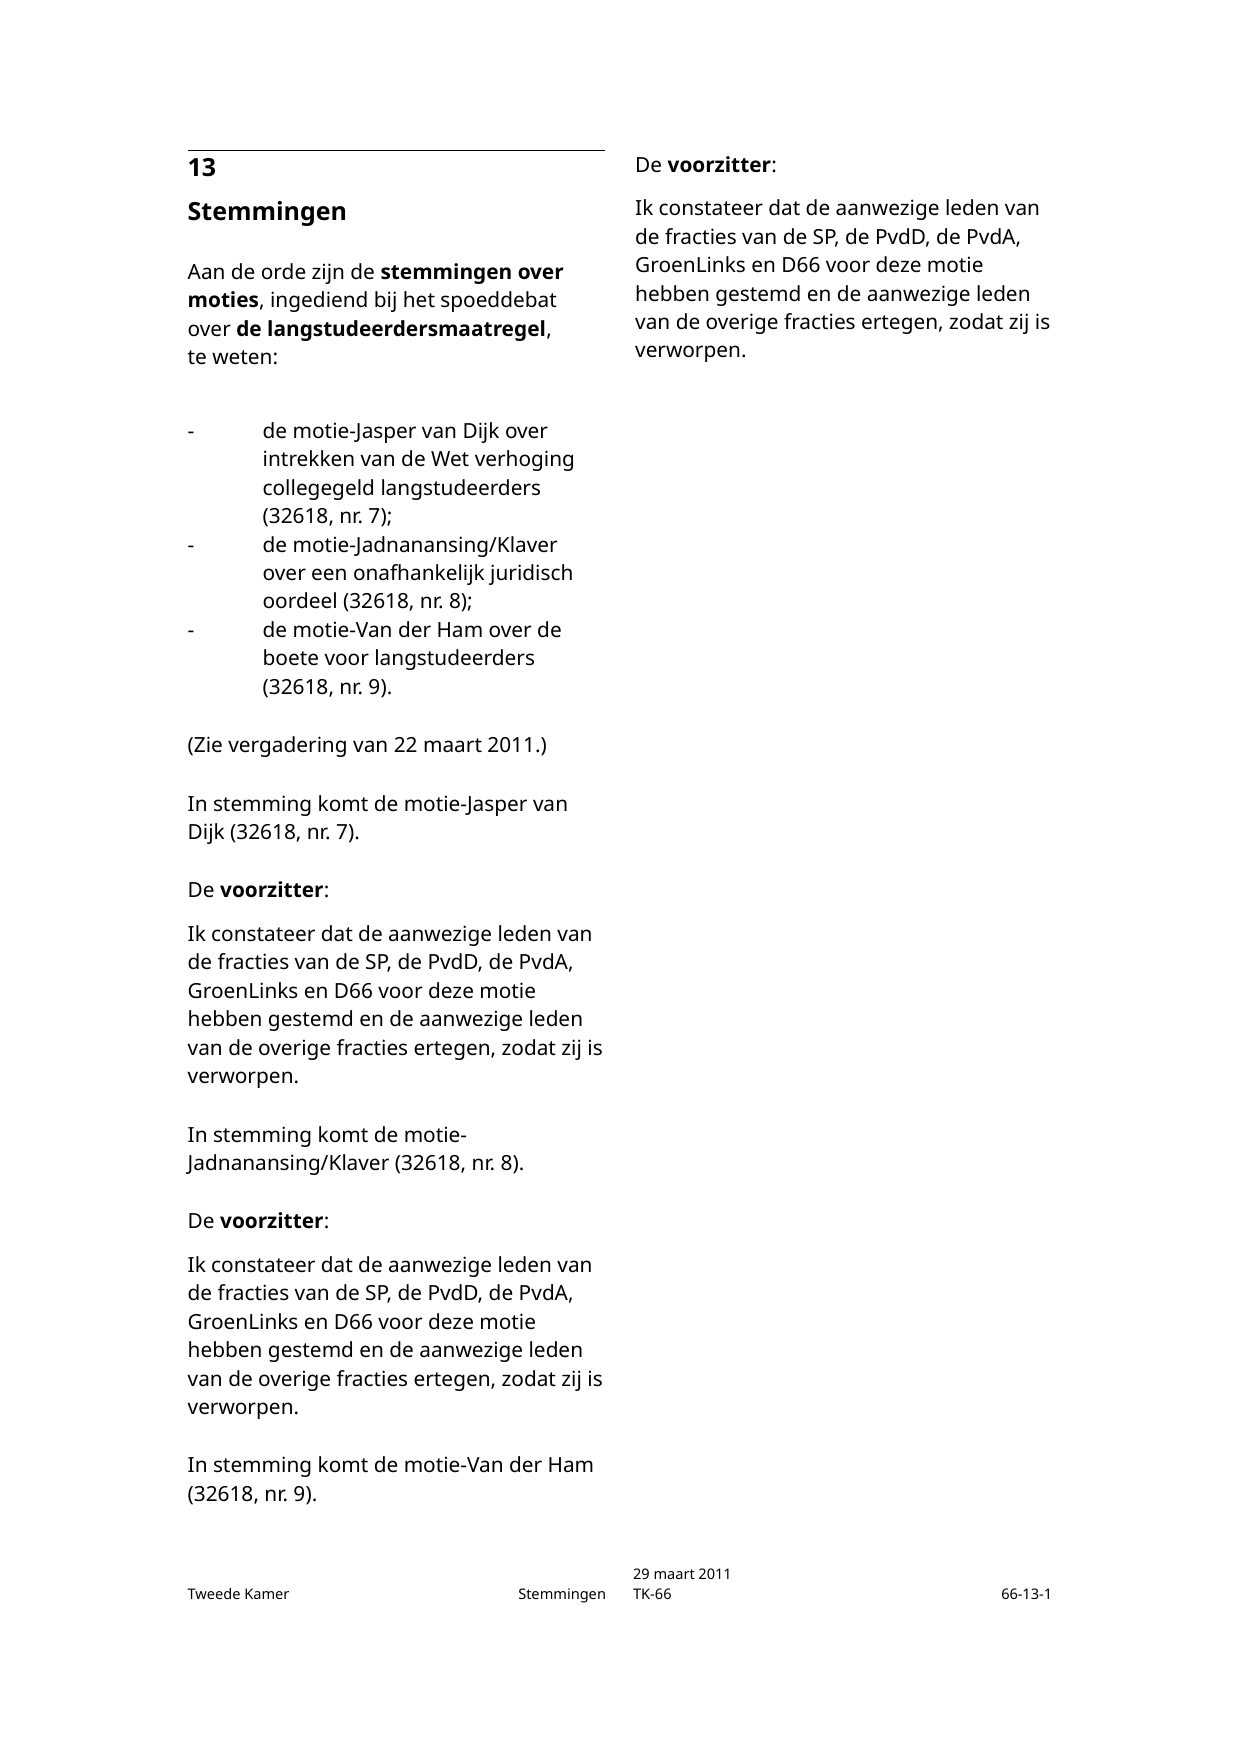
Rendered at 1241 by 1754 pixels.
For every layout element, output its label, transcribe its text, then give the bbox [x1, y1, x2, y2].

text Ik constateer dat de aanwezige leden van de fracties van de SP, de PvdD, de PvdA, GroenLinks en D66 voor deze motie hebben gestemd en de aanwezige leden van de overige fracties ertegen, zodat zij is verworpen. [187, 919, 605, 1090]
text De voorzitter: [635, 150, 1053, 178]
list de motie-Van der Ham over de boete voor langstudeerders (32618, nr. 9). [187, 615, 605, 700]
text In stemming komt de motie-Van der Ham (32618, nr. 9). [187, 1451, 605, 1507]
text Ik constateer dat de aanwezige leden van de fracties van de SP, de PvdD, de PvdA, GroenLinks en D66 voor deze motie hebben gestemd en de aanwezige leden van de overige fracties ertegen, zodat zij is verworpen. [187, 1250, 605, 1421]
list de motie-Jadnanansing/Klaver over een onafhankelijk juridisch oordeel (32618, nr. 8); [187, 530, 605, 615]
text 13 [187, 151, 605, 184]
text (Zie vergadering van 22 maart 2011.) [187, 730, 605, 759]
text De voorzitter: [187, 1207, 605, 1235]
text Ik constateer dat de aanwezige leden van de fracties van de SP, de PvdD, de PvdA, GroenLinks en D66 voor deze motie hebben gestemd en de aanwezige leden van de overige fracties ertegen, zodat zij is verworpen. [635, 193, 1053, 364]
text In stemming komt de motie-Jasper van Dijk (32618, nr. 7). [187, 789, 605, 846]
text De voorzitter: [187, 876, 605, 904]
text te weten: [187, 342, 605, 371]
list de motie-Jasper van Dijk over intrekken van de Wet verhoging collegegeld langstudeerders (32618, nr. 7); [187, 416, 605, 530]
text Aan de orde zijn de stemmingen over moties, ingediend bij het spoeddebat over de langstudeerdersmaatregel, [187, 257, 605, 342]
text In stemming komt de motie-Jadnanansing/Klaver (32618, nr. 8). [187, 1120, 605, 1177]
text Stemmingen [187, 193, 605, 227]
